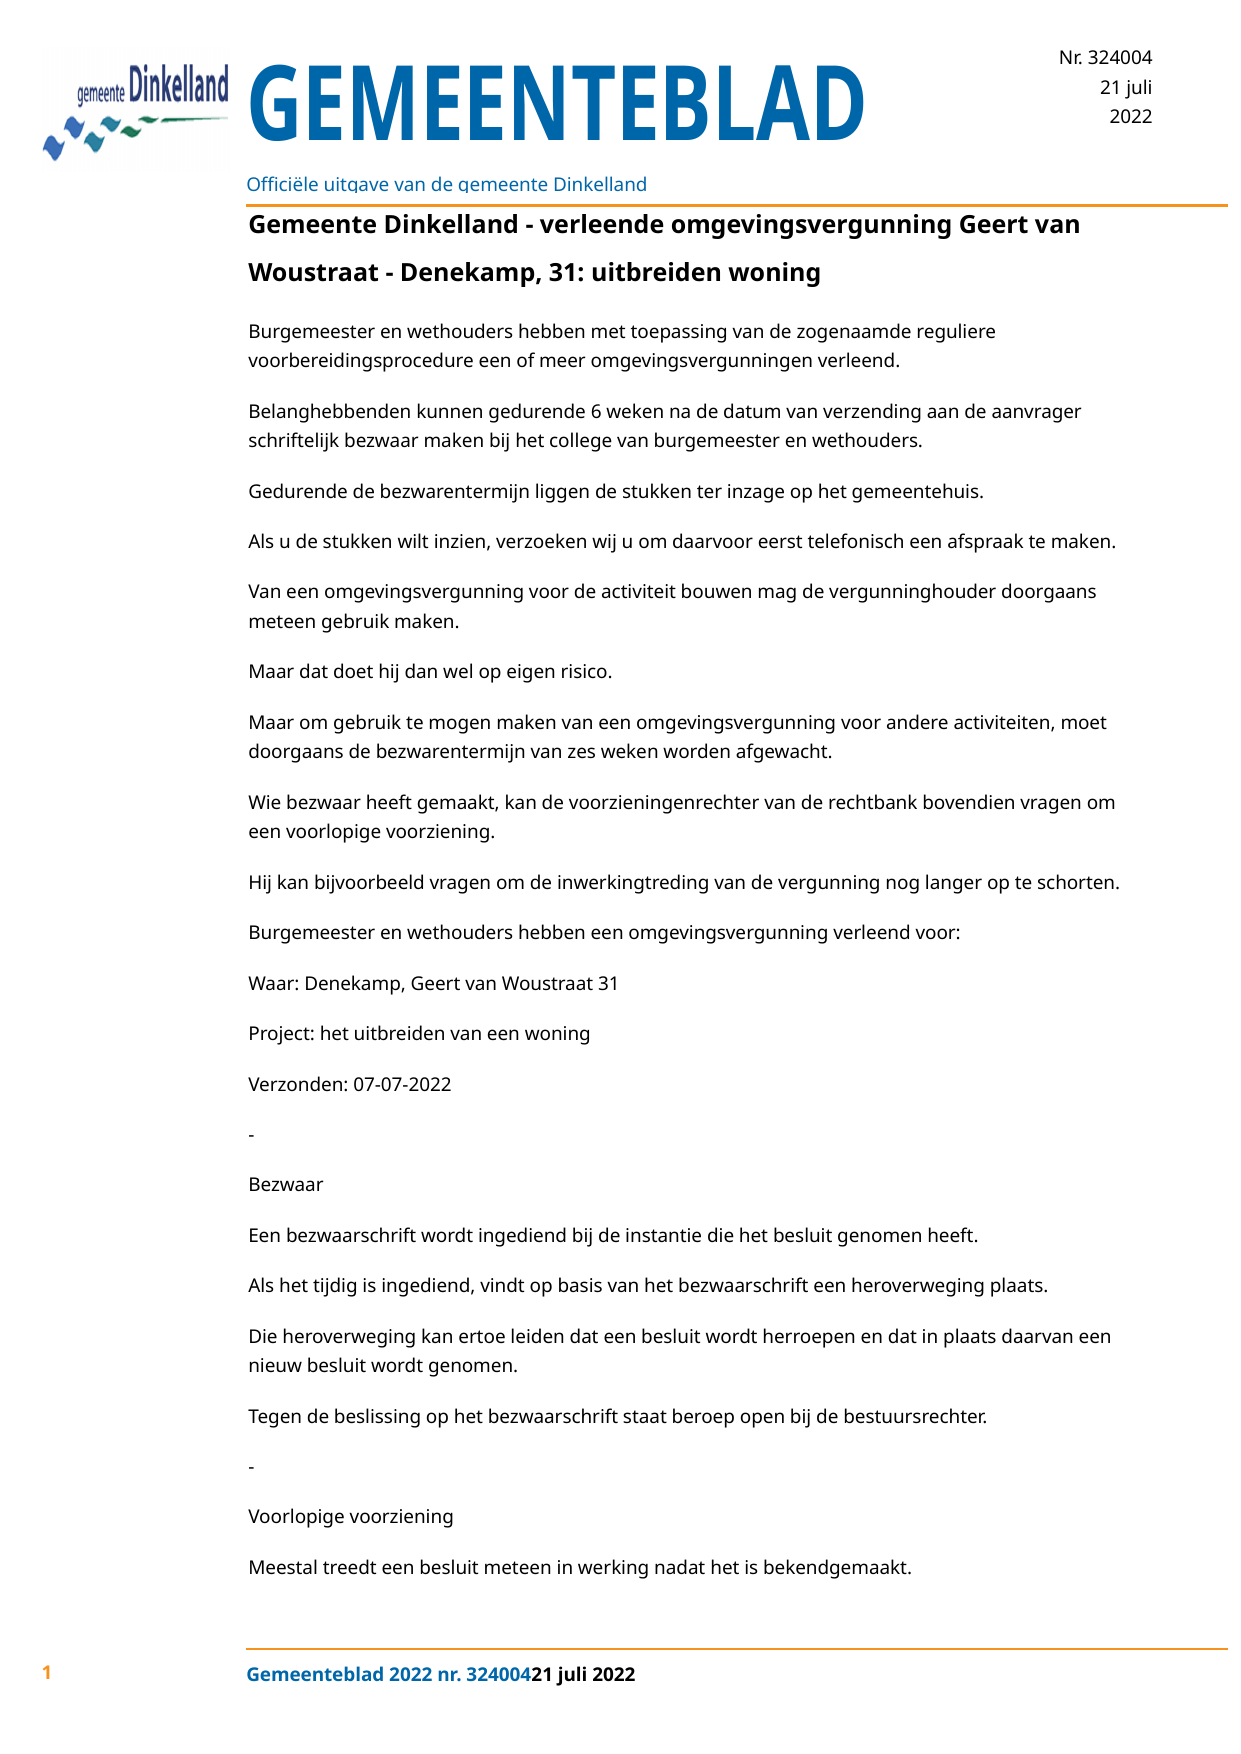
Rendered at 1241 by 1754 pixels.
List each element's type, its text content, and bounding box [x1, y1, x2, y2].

text Hij kan bijvoorbeeld vragen om de inwerkingtreding van de vergunning nog langer op te schorten. [248, 869, 1152, 895]
text Als u de stukken wilt inzien, verzoeken wij u om daarvoor eerst telefonisch een afspraak te maken. [248, 528, 1152, 554]
text Burgemeester en wethouders hebben met toepassing van de zogenaamde reguliere voorbereidingsprocedure een of meer omgevingsvergunningen verleend. [248, 318, 1152, 373]
text Belanghebbenden kunnen gedurende 6 weken na de datum van verzending aan de aanvrager schriftelijk bezwaar maken bij het college van burgemeester en wethouders. [248, 398, 1152, 453]
text Wie bezwaar heeft gemaakt, kan de voorzieningenrechter van de rechtbank bovendien vragen om een voorlopige voorziening. [248, 789, 1152, 844]
text Tegen de beslissing op het bezwaarschrift staat beroep open bij de bestuursrechter. [248, 1403, 1152, 1429]
text Een bezwaarschrift wordt ingediend bij de instantie die het besluit genomen heeft. [248, 1222, 1152, 1248]
text Gedurende de bezwarentermijn liggen de stukken ter inzage op het gemeentehuis. [248, 478, 1152, 504]
text Meestal treedt een besluit meteen in werking nadat het is bekendgemaakt. [248, 1554, 1152, 1580]
text Maar dat doet hij dan wel op eigen risico. [248, 659, 1152, 684]
text - [248, 1453, 1152, 1479]
text Maar om gebruik te mogen maken van een omgevingsvergunning voor andere activiteiten, moet doorgaans de bezwarentermijn van zes weken worden afgewacht. [248, 709, 1152, 764]
text Waar: Denekamp, Geert van Woustraat 31 [248, 970, 1152, 996]
text Die heroverweging kan ertoe leiden dat een besluit wordt herroepen en dat in plaats daarvan een nieuw besluit wordt genomen. [248, 1323, 1152, 1378]
text Project: het uitbreiden van een woning [248, 1020, 1152, 1046]
text - [248, 1121, 1152, 1147]
text Voorlopige voorziening [248, 1504, 1152, 1529]
text Als het tijdig is ingediend, vindt op basis van het bezwaarschrift een heroverweging plaats. [248, 1272, 1152, 1298]
text Verzonden: 07-07-2022 [248, 1071, 1152, 1097]
picture [41, 47, 231, 172]
text Burgemeester en wethouders hebben een omgevingsvergunning verleend voor: [248, 919, 1152, 945]
text Van een omgevingsvergunning voor de activiteit bouwen mag de vergunninghouder doorgaans meteen gebruik maken. [248, 579, 1152, 634]
text Gemeente Dinkelland - verleende omgevingsvergunning Geert van Woustraat - Denekamp, 31: uitbreiden woning [248, 207, 1152, 288]
text Bezwaar [248, 1172, 1152, 1197]
